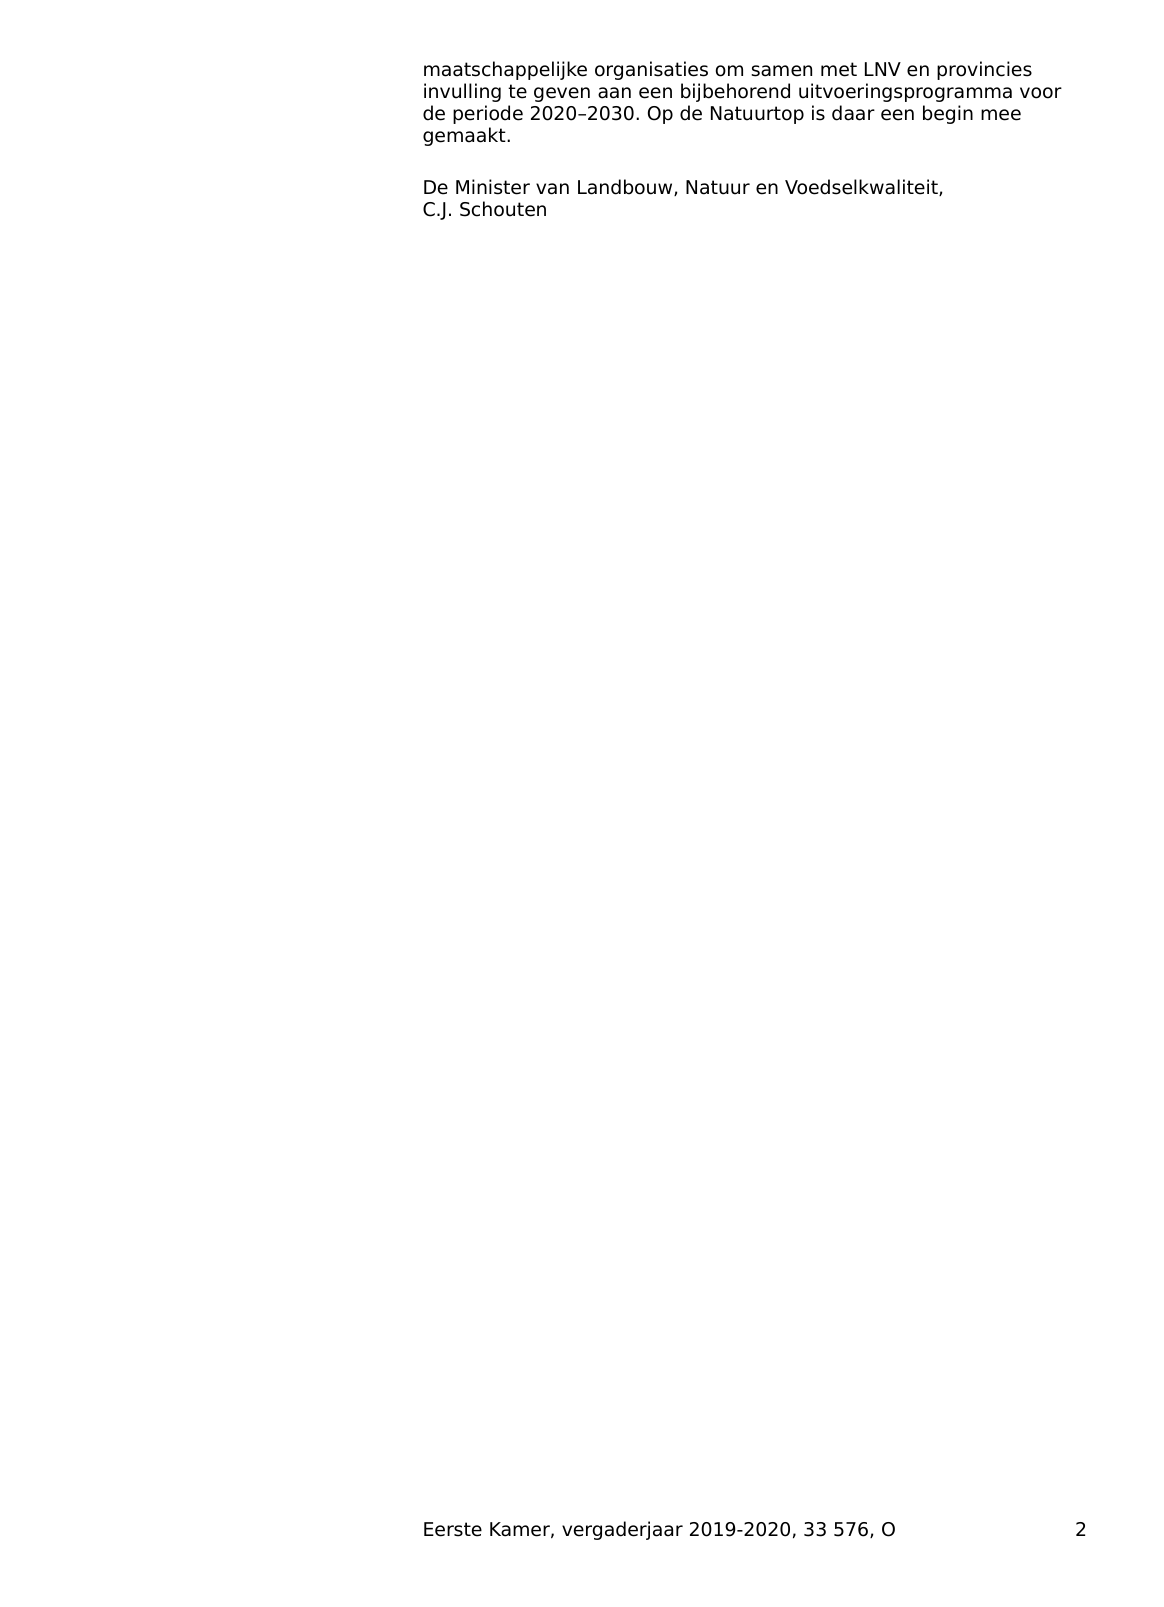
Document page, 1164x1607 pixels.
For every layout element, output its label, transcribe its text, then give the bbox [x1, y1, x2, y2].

text De Minister van Landbouw, Natuur en Voedselkwaliteit, C.J. Schouten [422, 177, 1087, 221]
text maatschappelijke organisaties om samen met LNV en provincies invulling te geven aan een bijbehorend uitvoeringsprogramma voor de periode 2020–2030. Op de Natuurtop is daar een begin mee gemaakt. [422, 59, 1087, 147]
